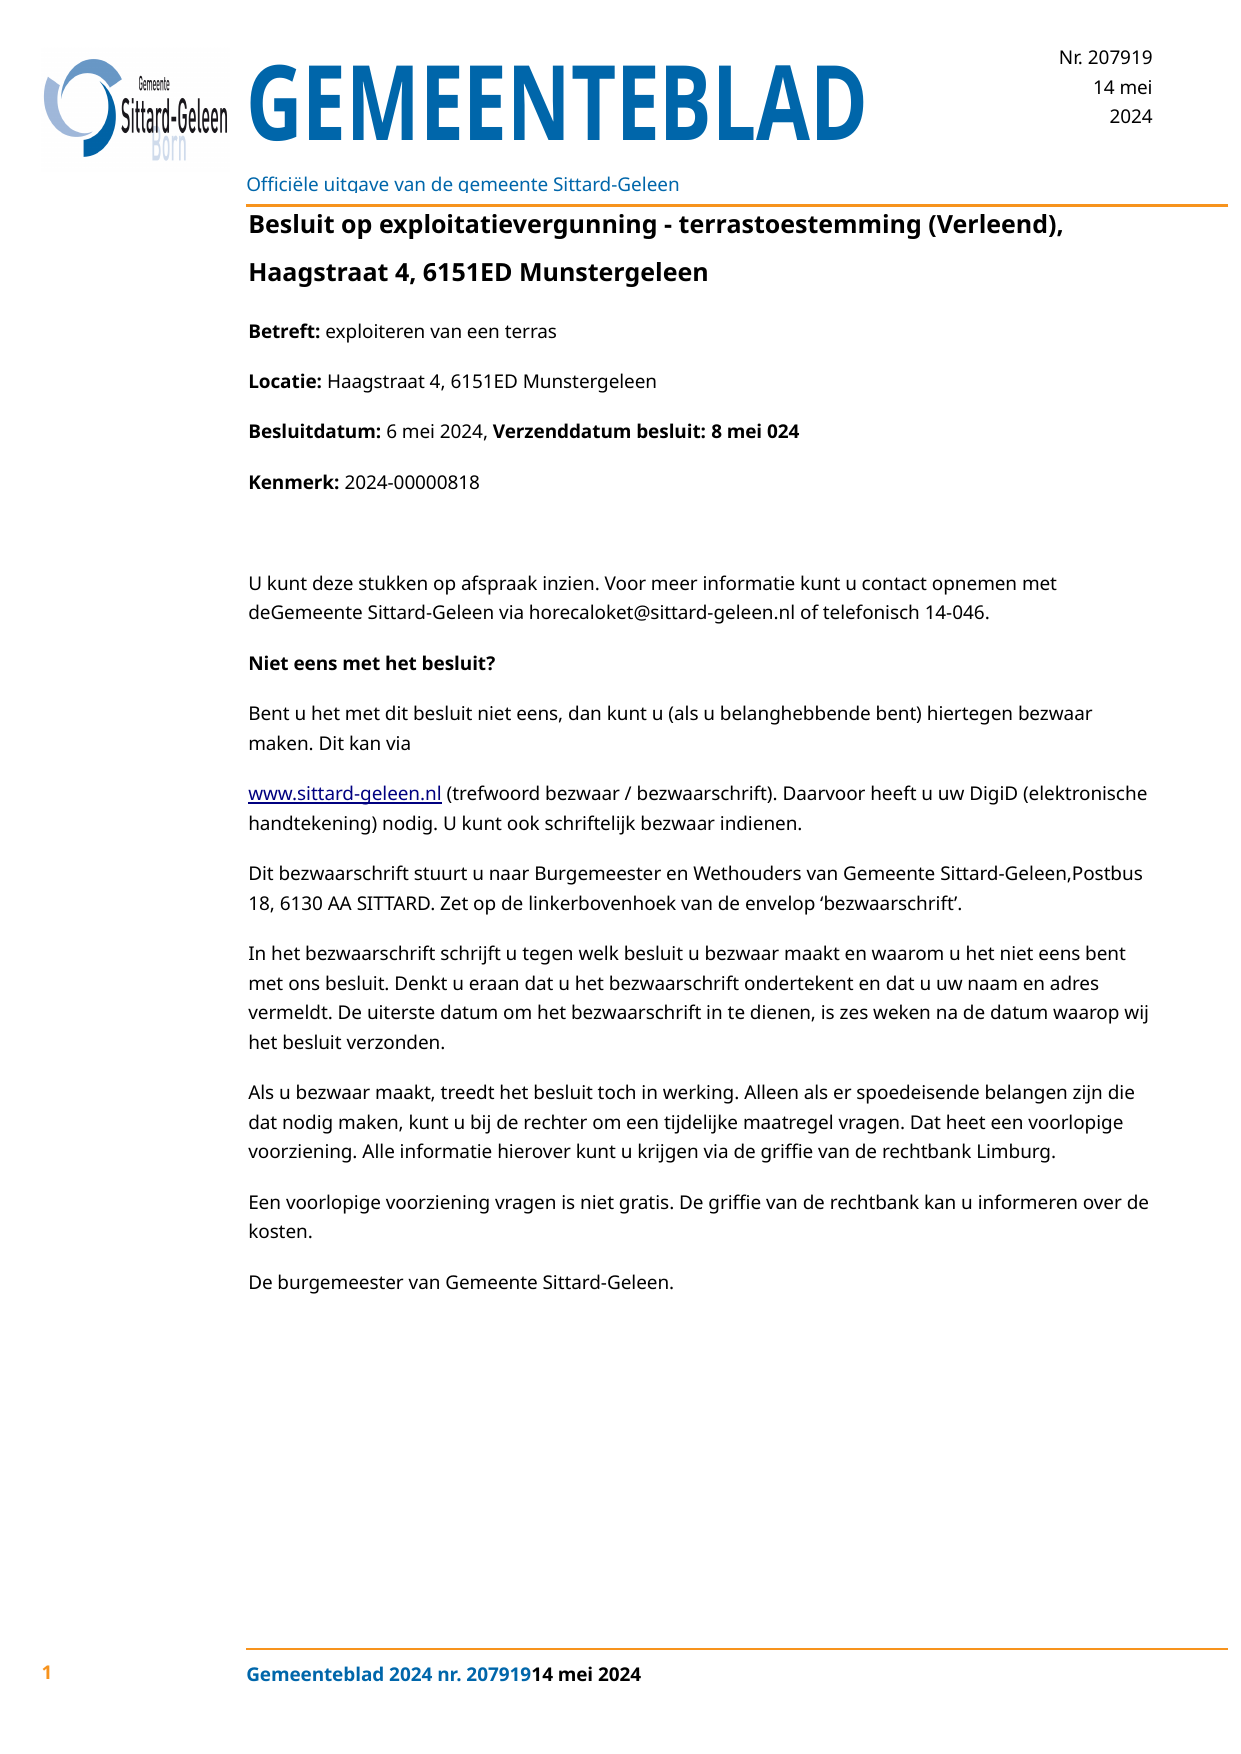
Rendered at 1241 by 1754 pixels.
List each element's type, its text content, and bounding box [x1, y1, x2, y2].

text www.sittard-geleen.nl (trefwoord bezwaar / bezwaarschrift). Daarvoor heeft u uw DigiD (elektronische handtekening) nodig. U kunt ook schriftelijk bezwaar indienen. [248, 780, 1152, 836]
text Besluit op exploitatievergunning - terrastoestemming (Verleend), Haagstraat 4, 6151ED Munstergeleen [248, 207, 1152, 288]
text Als u bezwaar maakt, treedt het besluit toch in werking. Alleen als er spoedeisende belangen zijn die dat nodig maken, kunt u bij de rechter om een tijdelijke maatregel vragen. Dat heet een voorlopige voorziening. Alle informatie hierover kunt u krijgen via de griffie van de rechtbank Limburg. [248, 1079, 1152, 1164]
text Niet eens met het besluit? [248, 650, 1152, 676]
text U kunt deze stukken op afspraak inzien. Voor meer informatie kunt u contact opnemen met deGemeente Sittard-Geleen via horecaloket@sittard-geleen.nl of telefonisch 14-046. [248, 570, 1152, 625]
text Dit bezwaarschrift stuurt u naar Burgemeester en Wethouders van Gemeente Sittard-Geleen,Postbus 18, 6130 AA SITTARD. Zet op de linkerbovenhoek van de envelop ‘bezwaarschrift’. [248, 860, 1152, 916]
text Locatie: Haagstraat 4, 6151ED Munstergeleen [248, 368, 1152, 394]
text Besluitdatum: 6 mei 2024, Verzenddatum besluit: 8 mei 024 [248, 419, 1152, 444]
text Bent u het met dit besluit niet eens, dan kunt u (als u belanghebbende bent) hiertegen bezwaar maken. Dit kan via [248, 700, 1152, 756]
text Betreft: exploiteren van een terras [248, 318, 1152, 344]
text Kenmerk: 2024-00000818 [248, 469, 1152, 495]
text De burgemeester van Gemeente Sittard-Geleen. [248, 1269, 1152, 1295]
text In het bezwaarschrift schrijft u tegen welk besluit u bezwaar maakt en waarom u het niet eens bent met ons besluit. Denkt u eraan dat u het bezwaarschrift ondertekent en dat u uw naam en adres vermeldt. De uiterste datum om het bezwaarschrift in te dienen, is zes weken na de datum waarop wij het besluit verzonden. [248, 940, 1152, 1055]
picture [41, 47, 231, 172]
text Een voorlopige voorziening vragen is niet gratis. De griffie van de rechtbank kan u informeren over de kosten. [248, 1189, 1152, 1244]
